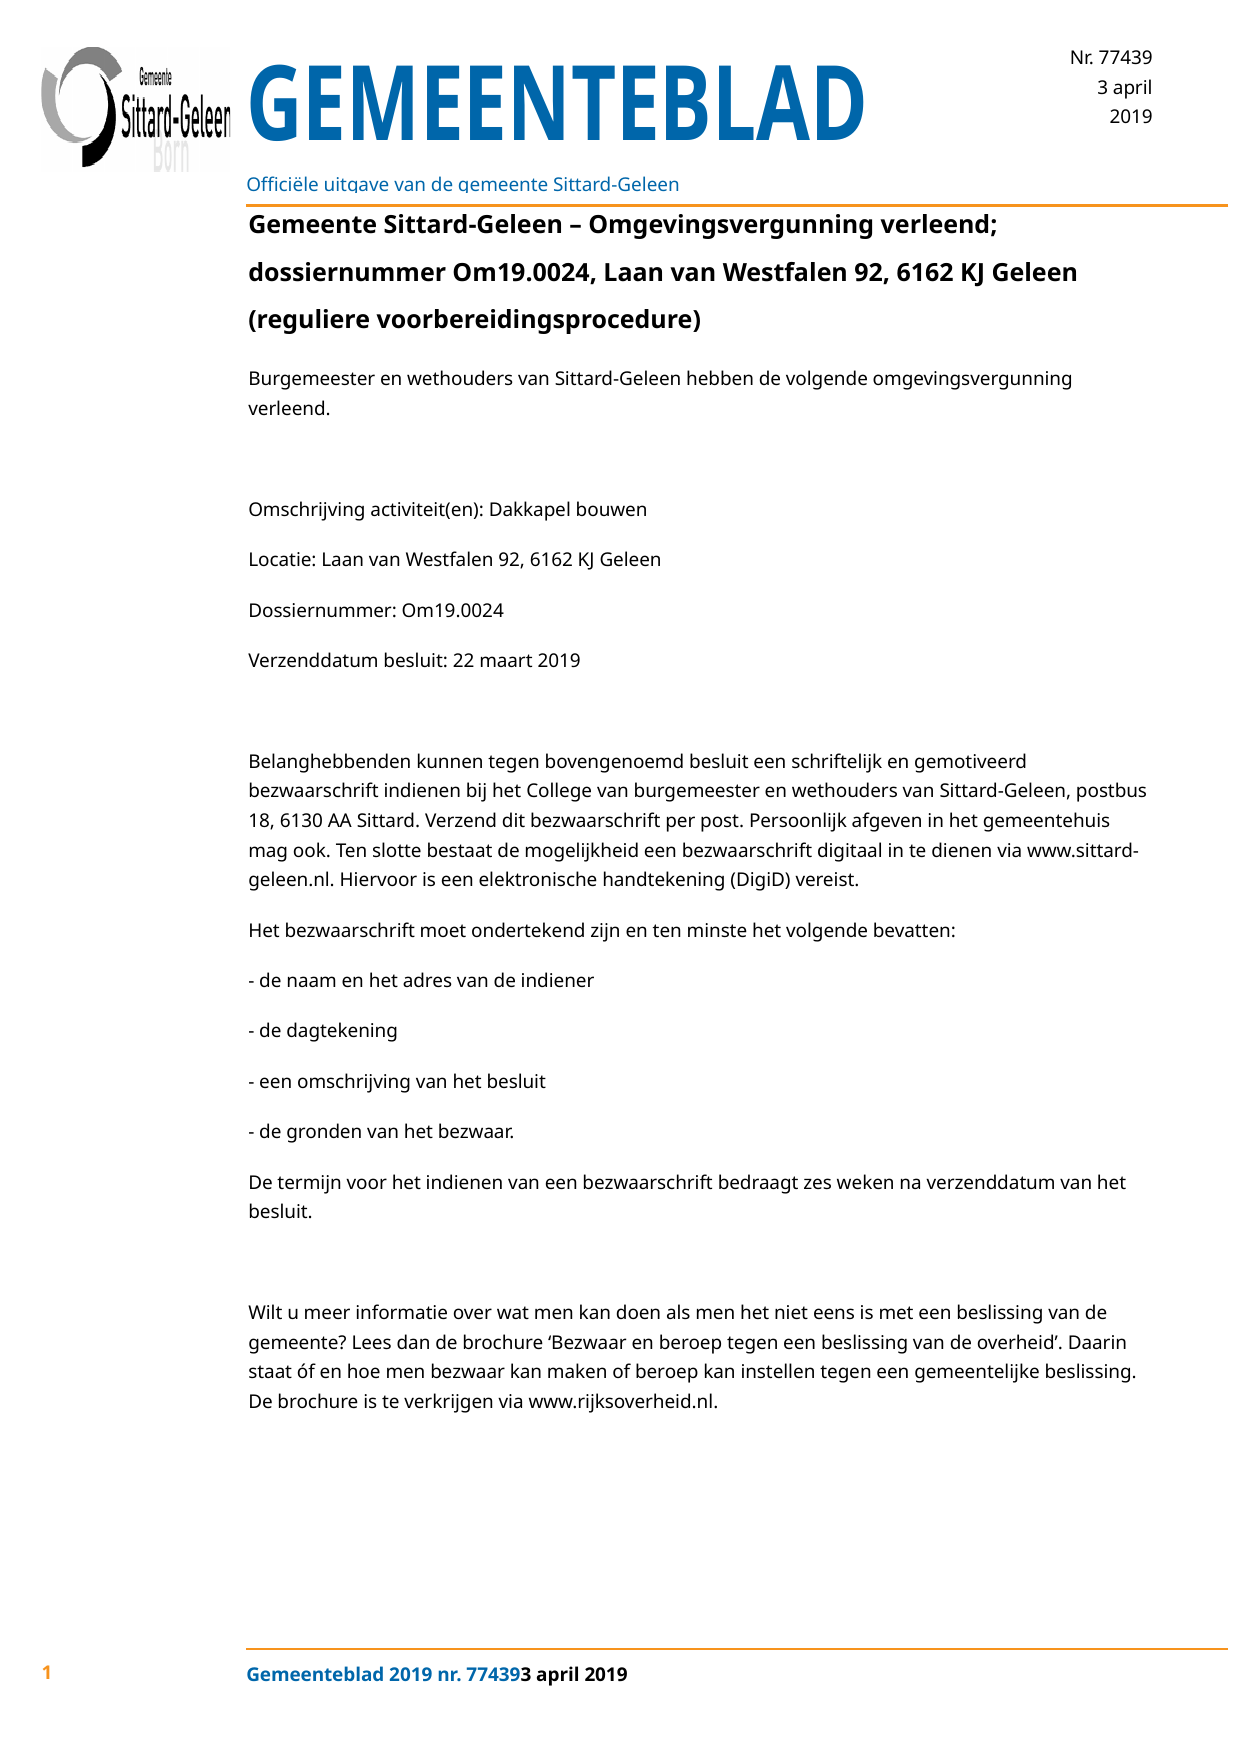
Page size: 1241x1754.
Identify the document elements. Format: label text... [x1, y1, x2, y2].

text - de dagtekening [248, 1018, 1152, 1043]
text Dossiernummer: Om19.0024 [248, 597, 1152, 622]
text - de gronden van het bezwaar. [248, 1118, 1152, 1144]
text Burgemeester en wethouders van Sittard-Geleen hebben de volgende omgevingsvergunning verleend. [248, 366, 1152, 421]
text Het bezwaarschrift moet ondertekend zijn en ten minste het volgende bevatten: [248, 917, 1152, 942]
text Belanghebbenden kunnen tegen bovengenoemd besluit een schriftelijk en gemotiveerd bezwaarschrift indienen bij het College van burgemeester en wethouders van Sittard-Geleen, postbus 18, 6130 AA Sittard. Verzend dit bezwaarschrift per post. Persoonlijk afgeven in het gemeentehuis mag ook. Ten slotte bestaat de mogelijkheid een bezwaarschrift digitaal in te dienen via www.sittard-geleen.nl. Hiervoor is een elektronische handtekening (DigiD) vereist. [248, 748, 1152, 892]
text Verzenddatum besluit: 22 maart 2019 [248, 647, 1152, 673]
text De termijn voor het indienen van een bezwaarschrift bedraagt zes weken na verzenddatum van het besluit. [248, 1169, 1152, 1224]
text - de naam en het adres van de indiener [248, 967, 1152, 993]
text Wilt u meer informatie over wat men kan doen als men het niet eens is met een beslissing van de gemeente? Lees dan de brochure ‘Bezwaar en beroep tegen een beslissing van de overheid’. Daarin staat óf en hoe men bezwaar kan maken of beroep kan instellen tegen een gemeentelijke beslissing. De brochure is te verkrijgen via www.rijksoverheid.nl. [248, 1299, 1152, 1414]
text Gemeente Sittard-Geleen – Omgevingsvergunning verleend; dossiernummer Om19.0024, Laan van Westfalen 92, 6162 KJ Geleen (reguliere voorbereidingsprocedure) [248, 207, 1152, 336]
text Omschrijving activiteit(en): Dakkapel bouwen [248, 496, 1152, 522]
text Locatie: Laan van Westfalen 92, 6162 KJ Geleen [248, 546, 1152, 572]
text - een omschrijving van het besluit [248, 1068, 1152, 1094]
picture [41, 47, 231, 172]
